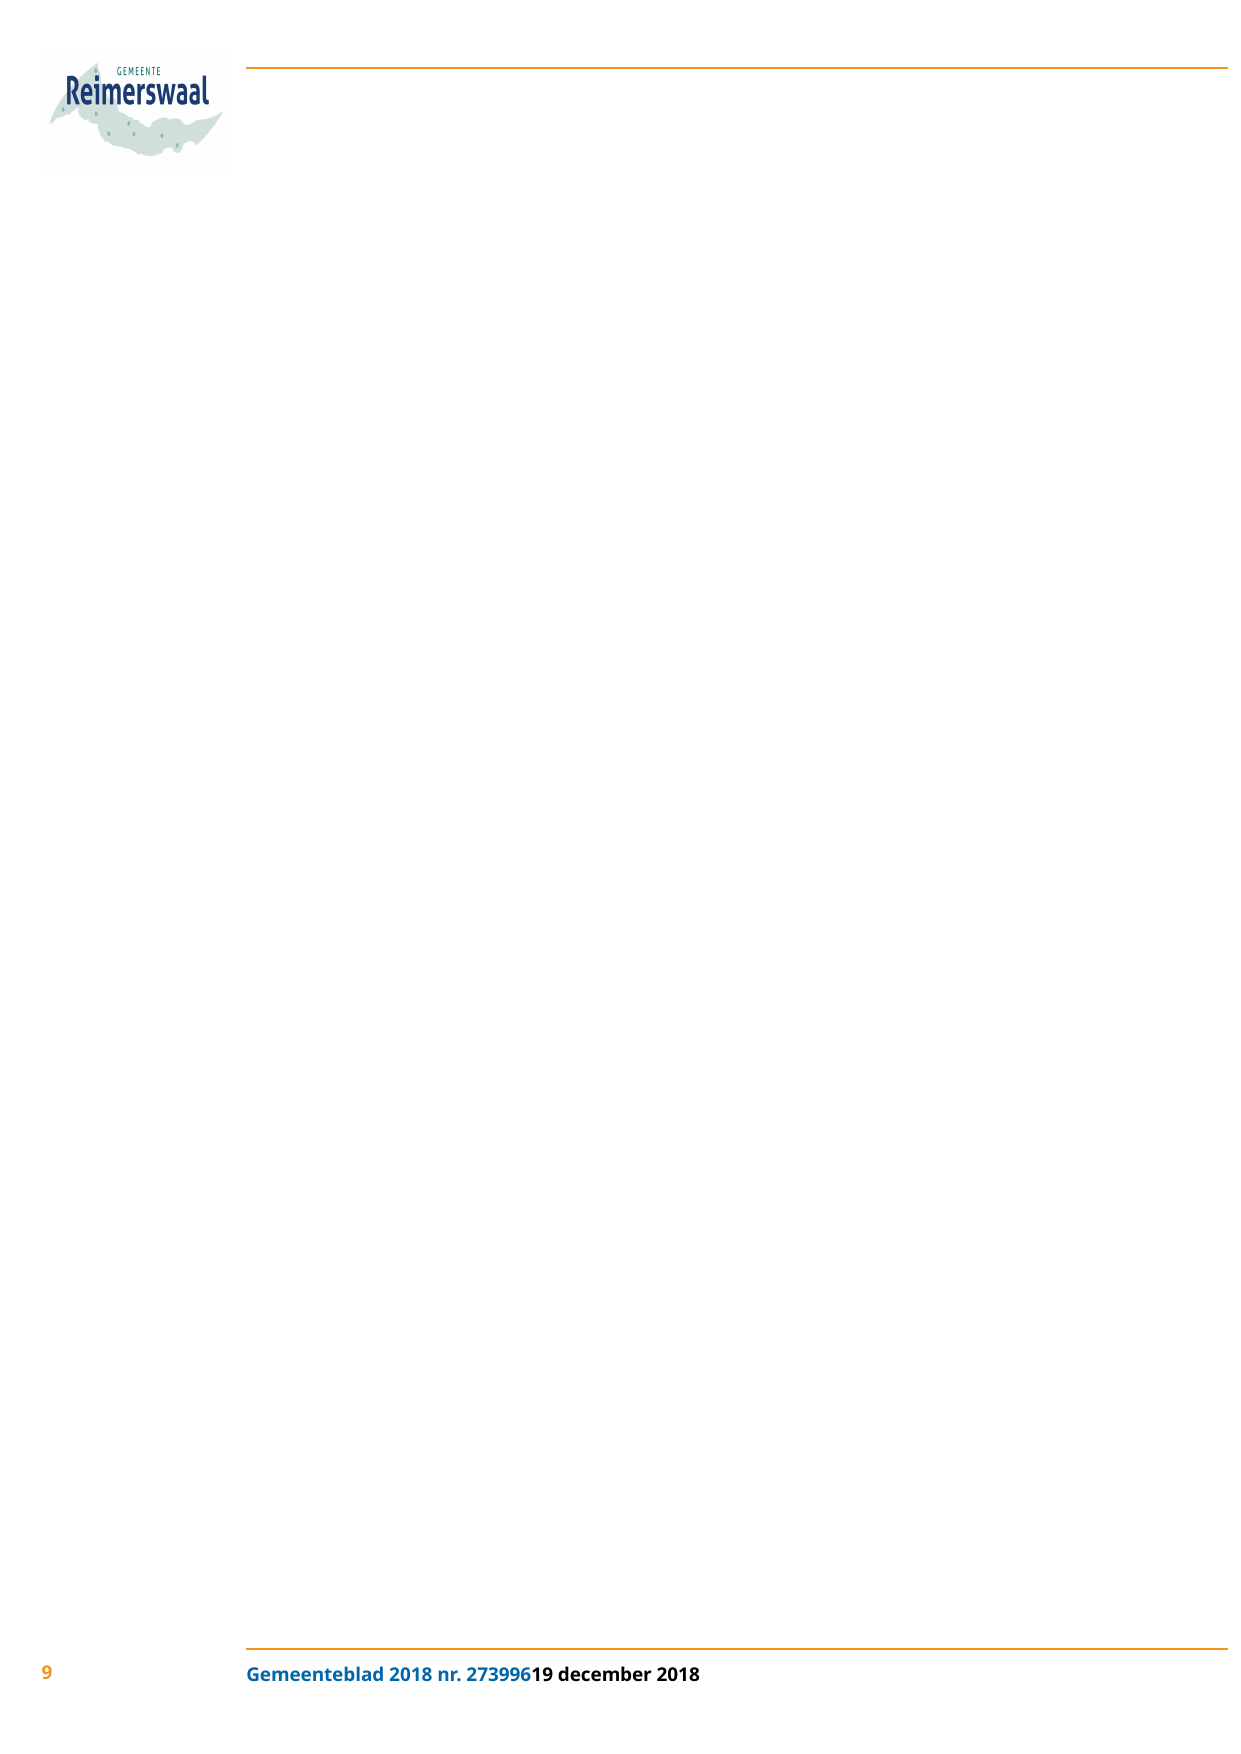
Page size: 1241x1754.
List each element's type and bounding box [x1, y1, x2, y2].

picture [41, 47, 231, 172]
